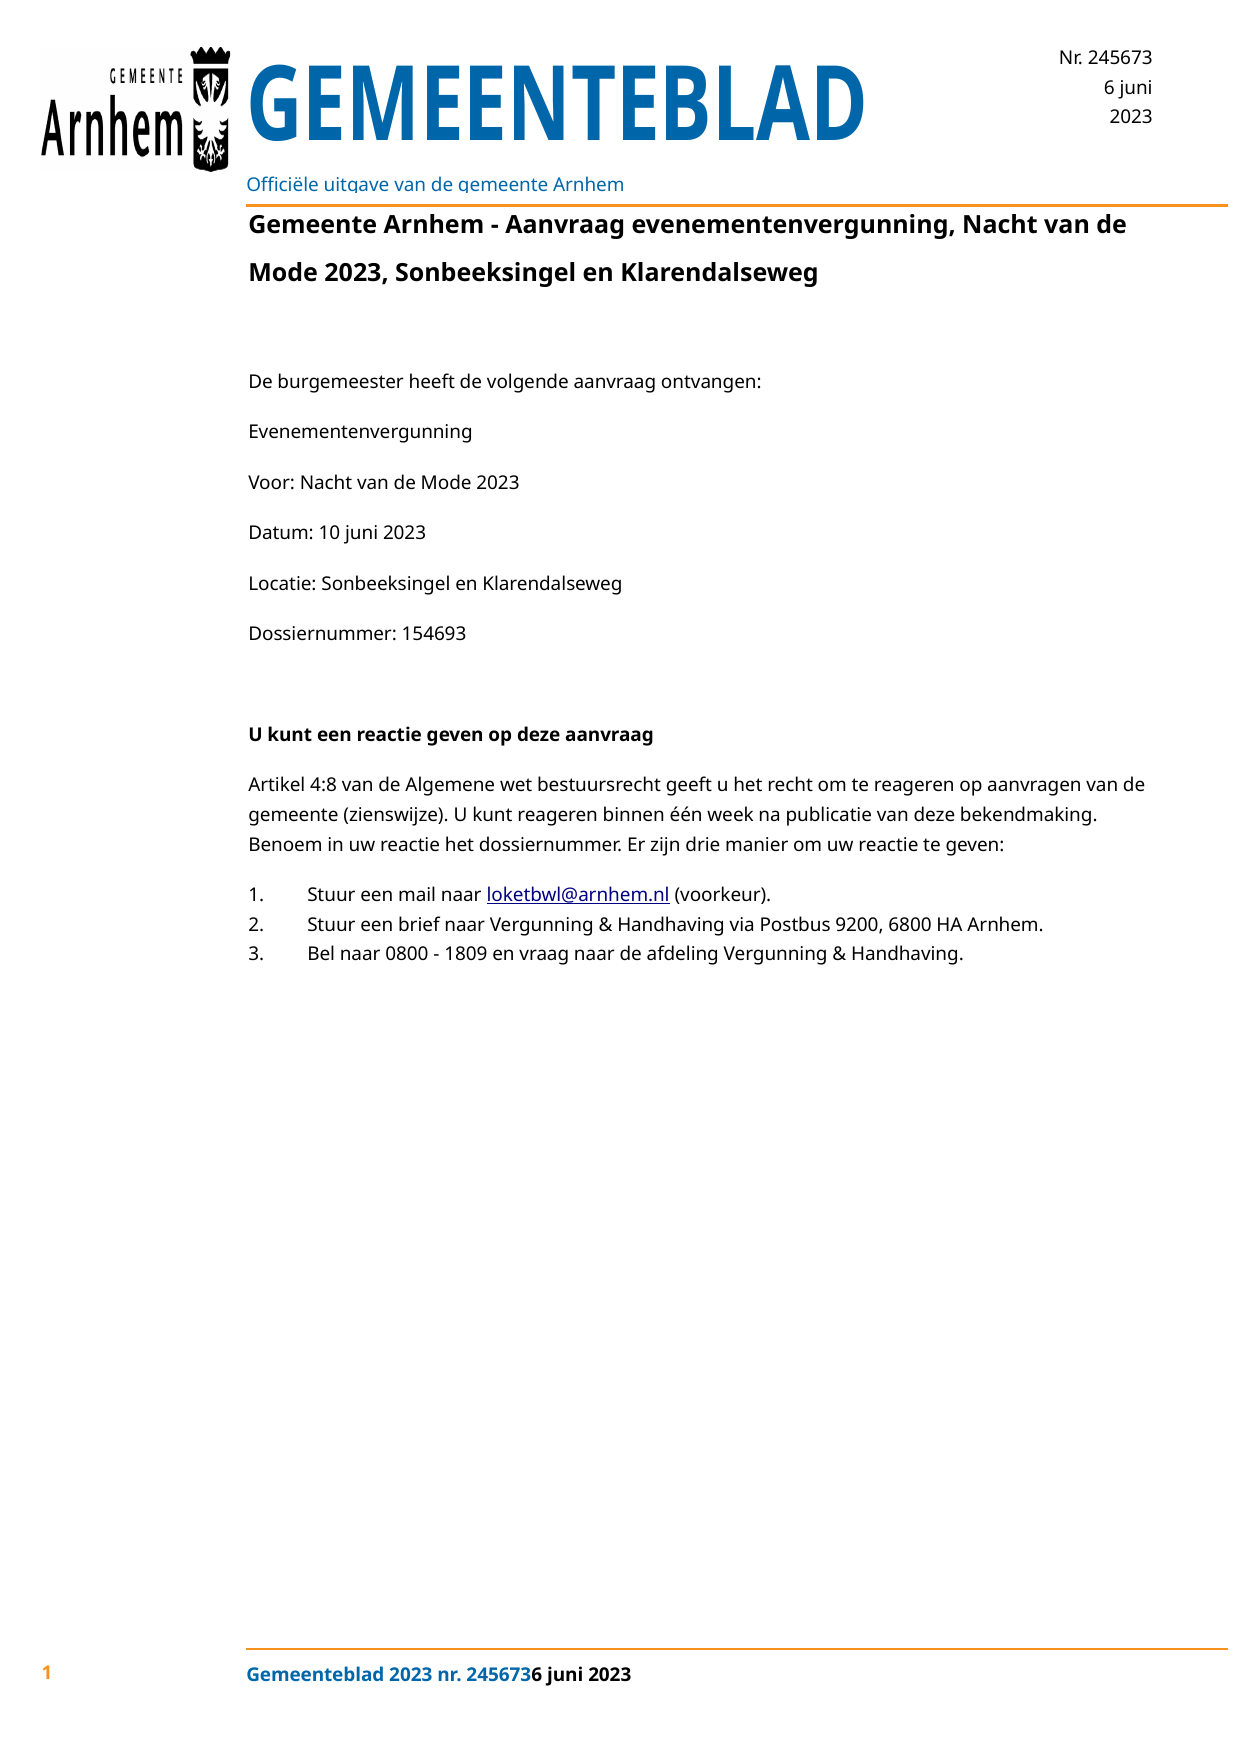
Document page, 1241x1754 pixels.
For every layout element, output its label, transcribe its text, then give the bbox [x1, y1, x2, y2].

text De burgemeester heeft de volgende aanvraag ontvangen: [248, 368, 1152, 394]
text Voor: Nacht van de Mode 2023 [248, 469, 1152, 495]
list Stuur een brief naar Vergunning & Handhaving via Postbus 9200, 6800 HA Arnhem. [248, 911, 1152, 937]
text Evenementenvergunning [248, 419, 1152, 444]
text Dossiernummer: 154693 [248, 620, 1152, 646]
list Bel naar 0800 - 1809 en vraag naar de afdeling Vergunning & Handhaving. [248, 940, 1152, 966]
text Locatie: Sonbeeksingel en Klarendalseweg [248, 570, 1152, 596]
text Artikel 4:8 van de Algemene wet bestuursrecht geeft u het recht om te reageren op aanvragen van de gemeente (zienswijze). U kunt reageren binnen één week na publicatie van deze bekendmaking. Benoem in uw reactie het dossiernummer. Er zijn drie manier om uw reactie te geven: [248, 772, 1152, 857]
text U kunt een reactie geven op deze aanvraag [248, 721, 1152, 747]
list Stuur een mail naar loketbwl@arnhem.nl (voorkeur). [248, 881, 1152, 907]
text Datum: 10 juni 2023 [248, 519, 1152, 545]
text Gemeente Arnhem - Aanvraag evenementenvergunning, Nacht van de Mode 2023, Sonbeeksingel en Klarendalseweg [248, 207, 1152, 288]
picture [41, 47, 231, 172]
